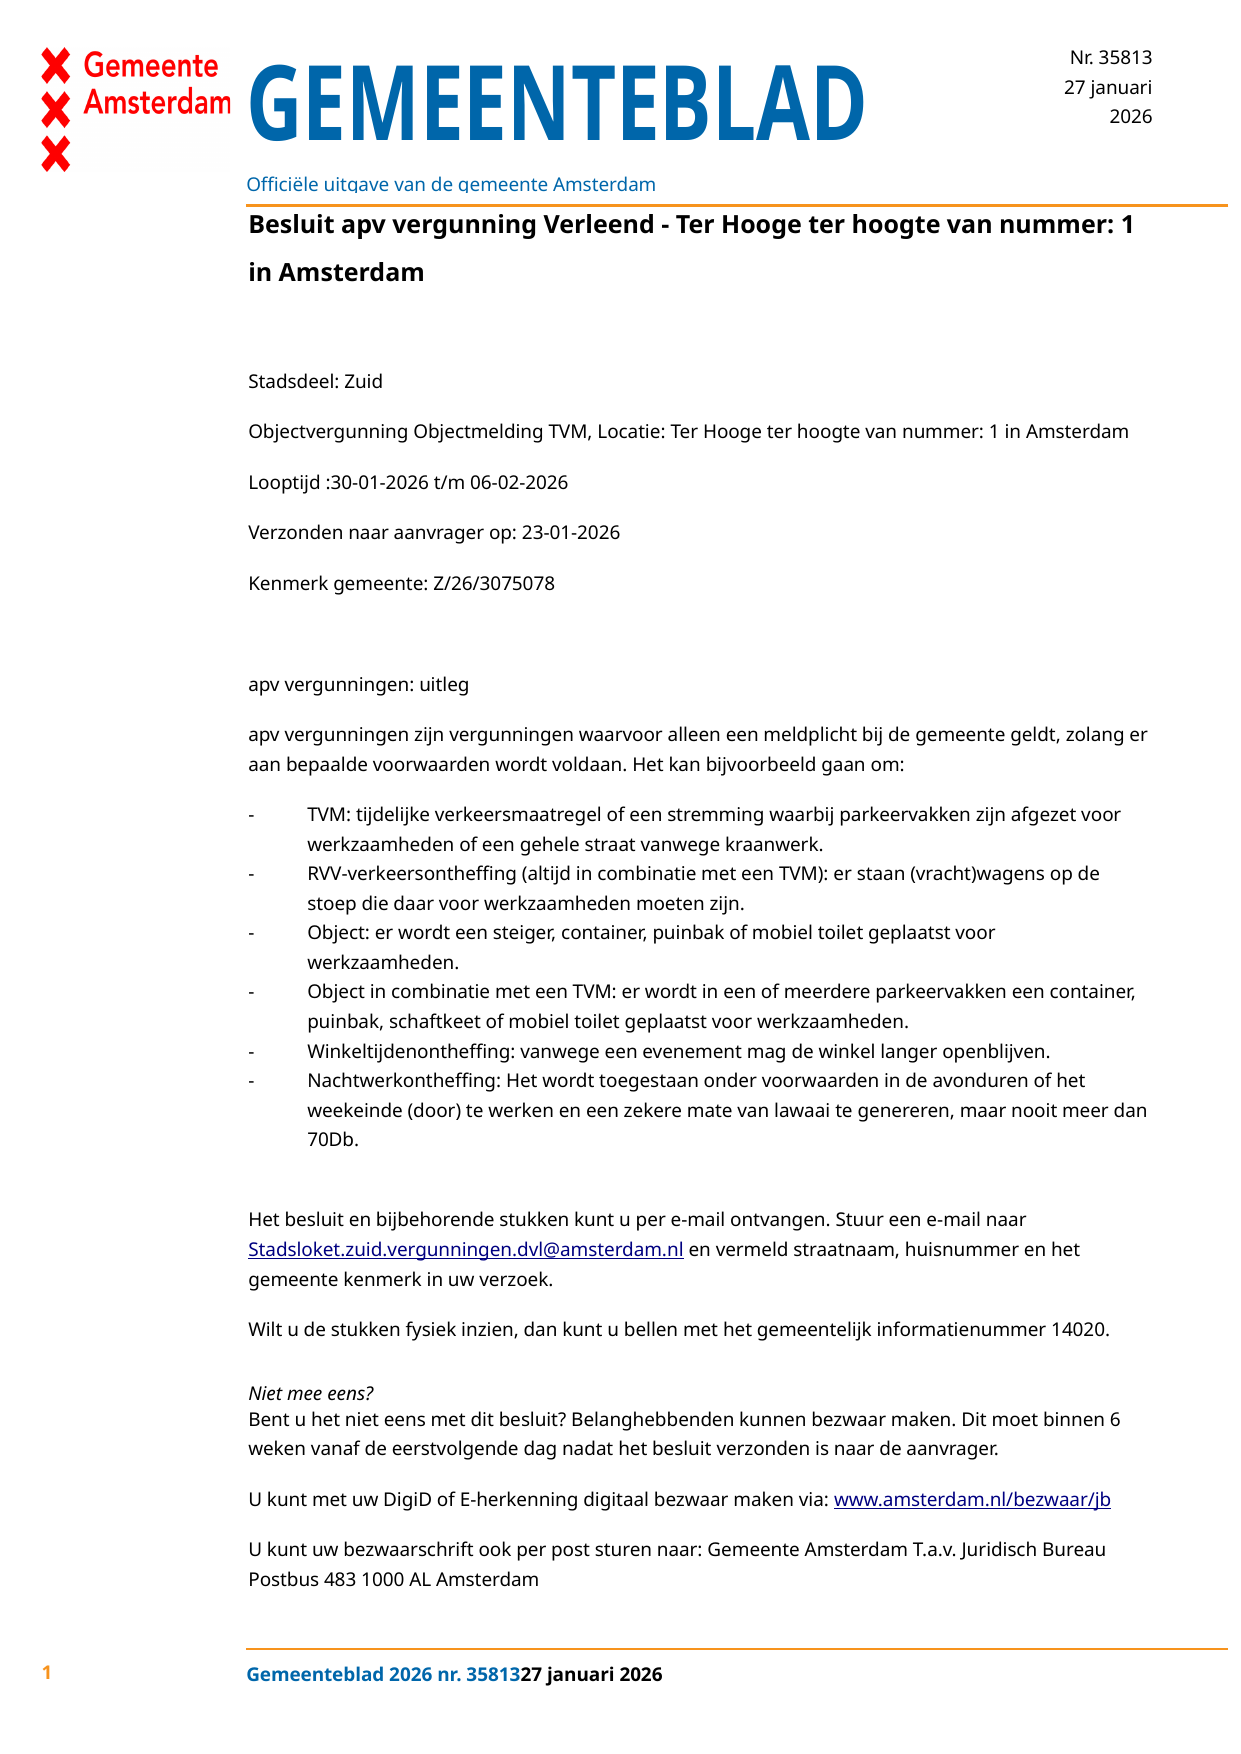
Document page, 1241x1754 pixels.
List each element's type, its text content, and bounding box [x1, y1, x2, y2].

text Verzonden naar aanvrager op: 23-01-2026 [248, 519, 1152, 545]
text Het besluit en bijbehorende stukken kunt u per e-mail ontvangen. Stuur een e-mail naar Stadsloket.zuid.vergunningen.dvl@amsterdam.nl en vermeld straatnaam, huisnummer en het gemeente kenmerk in uw verzoek. [248, 1207, 1152, 1292]
text Kenmerk gemeente: Z/26/3075078 [248, 570, 1152, 596]
text U kunt uw bezwaarschrift ook per post sturen naar: Gemeente Amsterdam T.a.v. Juridisch Bureau Postbus 483 1000 AL Amsterdam [248, 1536, 1152, 1592]
list Nachtwerkontheffing: Het wordt toegestaan onder voorwaarden in de avonduren of het weekeinde (door) te werken en een zekere mate van lawaai te genereren, maar nooit meer dan 70Db. [248, 1067, 1152, 1152]
text Stadsdeel: Zuid [248, 368, 1152, 394]
list RVV-verkeersontheffing (altijd in combinatie met een TVM): er staan (vracht)wagens op de stoep die daar voor werkzaamheden moeten zijn. [248, 860, 1152, 916]
text U kunt met uw DigiD of E-herkenning digitaal bezwaar maken via: www.amsterdam.nl/bezwaar/jb [248, 1486, 1152, 1512]
list Object in combinatie met een TVM: er wordt in een of meerdere parkeervakken een container, puinbak, schaftkeet of mobiel toilet geplaatst voor werkzaamheden. [248, 979, 1152, 1034]
list Winkeltijdenontheffing: vanwege een evenement mag de winkel langer openblijven. [248, 1038, 1152, 1064]
text Bent u het niet eens met dit besluit? Belanghebbenden kunnen bezwaar maken. Dit moet binnen 6 weken vanaf de eerstvolgende dag nadat het besluit verzonden is naar de aanvrager. [248, 1406, 1152, 1461]
text Wilt u de stukken fysiek inzien, dan kunt u bellen met het gemeentelijk informatienummer 14020. [248, 1316, 1152, 1342]
picture [41, 47, 231, 172]
text Objectvergunning Objectmelding TVM, Locatie: Ter Hooge ter hoogte van nummer: 1 in Amsterdam [248, 419, 1152, 444]
text Besluit apv vergunning Verleend - Ter Hooge ter hoogte van nummer: 1 in Amsterdam [248, 207, 1152, 288]
text apv vergunningen: uitleg [248, 671, 1152, 697]
list Object: er wordt een steiger, container, puinbak of mobiel toilet geplaatst voor werkzaamheden. [248, 919, 1152, 975]
list TVM: tijdelijke verkeersmaatregel of een stremming waarbij parkeervakken zijn afgezet voor werkzaamheden of een gehele straat vanwege kraanwerk. [248, 801, 1152, 857]
text apv vergunningen zijn vergunningen waarvoor alleen een meldplicht bij de gemeente geldt, zolang er aan bepaalde voorwaarden wordt voldaan. Het kan bijvoorbeeld gaan om: [248, 721, 1152, 777]
text Niet mee eens? [248, 1380, 1152, 1406]
text Looptijd :30-01-2026 t/m 06-02-2026 [248, 469, 1152, 495]
